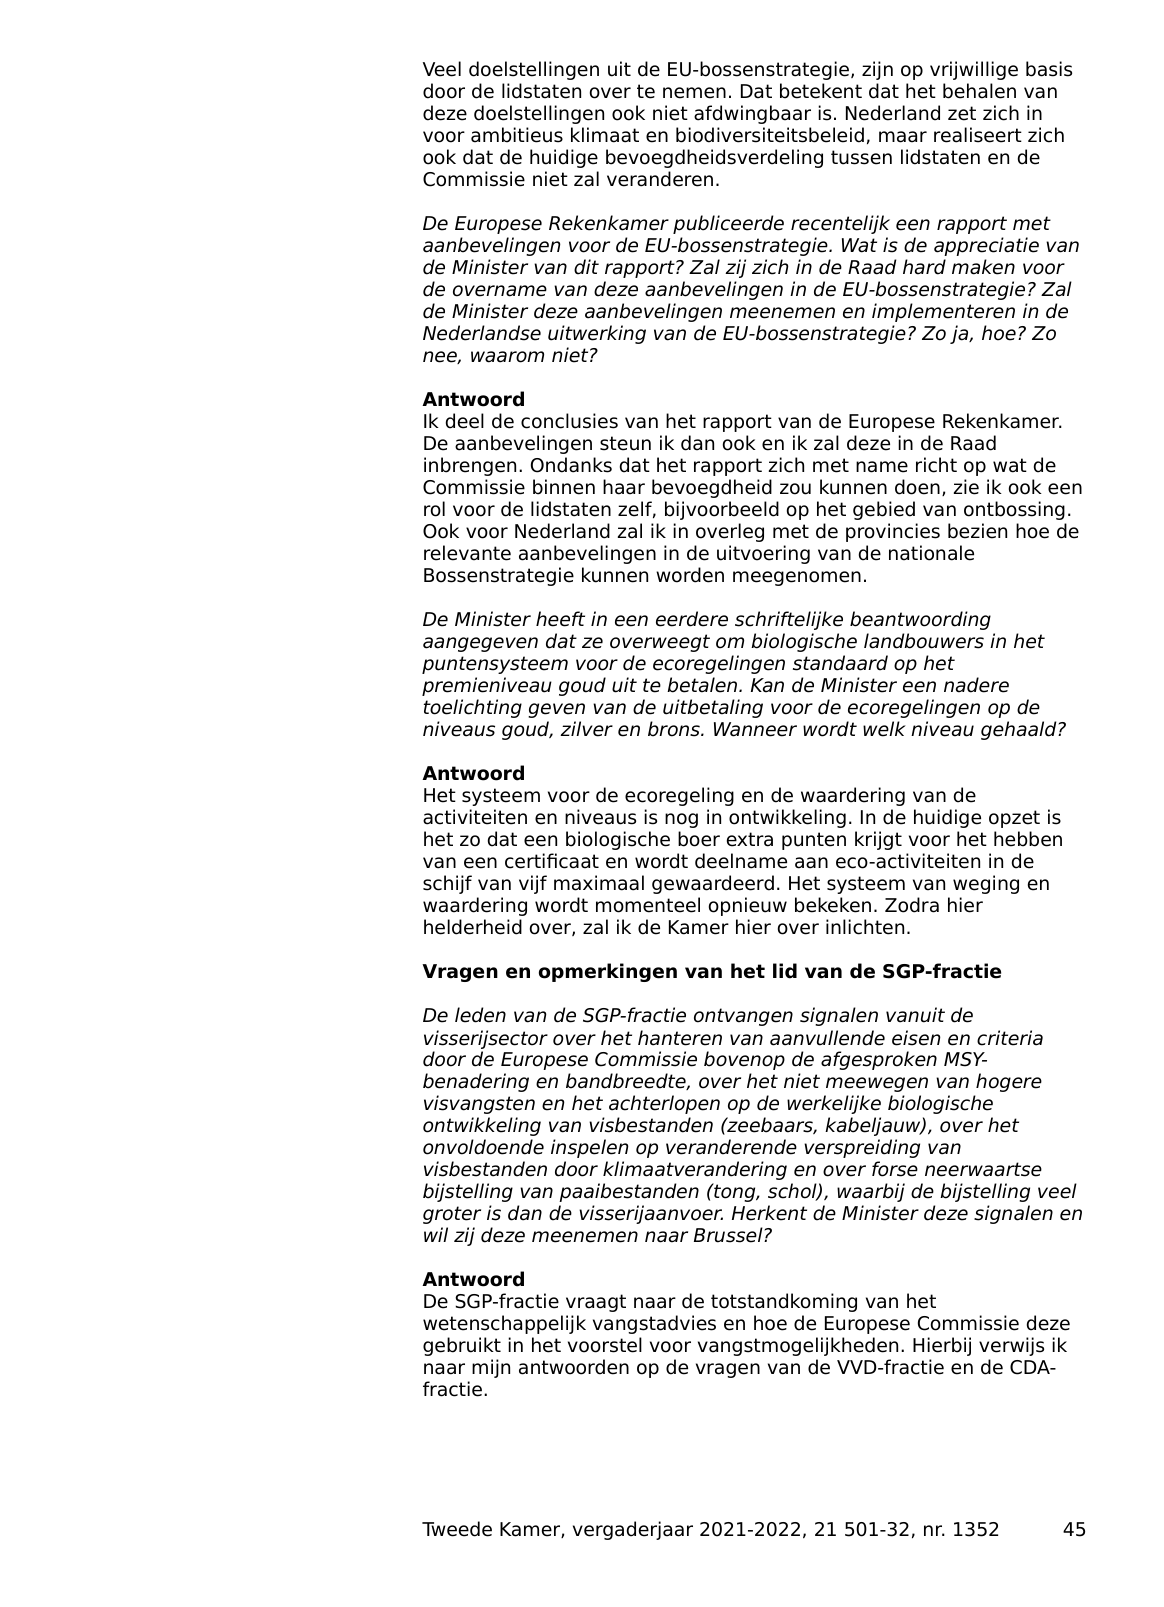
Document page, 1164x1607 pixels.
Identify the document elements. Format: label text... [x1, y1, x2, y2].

subtitle Vragen en opmerkingen van het lid van de SGP-fractie [422, 961, 1087, 983]
text De Europese Rekenkamer publiceerde recentelijk een rapport met aanbevelingen voor de EU-bossenstrategie. Wat is de appreciatie van de Minister van dit rapport? Zal zij zich in de Raad hard maken voor de overname van deze aanbevelingen in de EU-bossenstrategie? Zal de Minister deze aanbevelingen meenemen en implementeren in de Nederlandse uitwerking van de EU-bossenstrategie? Zo ja, hoe? Zo nee, waarom niet? [422, 213, 1087, 367]
text Ik deel de conclusies van het rapport van de Europese Rekenkamer. De aanbevelingen steun ik dan ook en ik zal deze in de Raad inbrengen. Ondanks dat het rapport zich met name richt op wat de Commissie binnen haar bevoegdheid zou kunnen doen, zie ik ook een rol voor de lidstaten zelf, bijvoorbeeld op het gebied van ontbossing. Ook voor Nederland zal ik in overleg met de provincies bezien hoe de relevante aanbevelingen in de uitvoering van de nationale Bossenstrategie kunnen worden meegenomen. [422, 411, 1087, 587]
text Antwoord [422, 1269, 1087, 1291]
text Antwoord [422, 389, 1087, 411]
text De SGP-fractie vraagt naar de totstandkoming van het wetenschappelijk vangstadvies en hoe de Europese Commissie deze gebruikt in het voorstel voor vangstmogelijkheden. Hierbij verwijs ik naar mijn antwoorden op de vragen van de VVD-fractie en de CDA-fractie. [422, 1291, 1087, 1401]
text De Minister heeft in een eerdere schriftelijke beantwoording aangegeven dat ze overweegt om biologische landbouwers in het puntensysteem voor de ecoregelingen standaard op het premieniveau goud uit te betalen. Kan de Minister een nadere toelichting geven van de uitbetaling voor de ecoregelingen op de niveaus goud, zilver en brons. Wanneer wordt welk niveau gehaald? [422, 609, 1087, 741]
text Veel doelstellingen uit de EU-bossenstrategie, zijn op vrijwillige basis door de lidstaten over te nemen. Dat betekent dat het behalen van deze doelstellingen ook niet afdwingbaar is. Nederland zet zich in voor ambitieus klimaat en biodiversiteitsbeleid, maar realiseert zich ook dat de huidige bevoegdheidsverdeling tussen lidstaten en de Commissie niet zal veranderen. [422, 59, 1087, 191]
text Het systeem voor de ecoregeling en de waardering van de activiteiten en niveaus is nog in ontwikkeling. In de huidige opzet is het zo dat een biologische boer extra punten krijgt voor het hebben van een certificaat en wordt deelname aan eco-activiteiten in de schijf van vijf maximaal gewaardeerd. Het systeem van weging en waardering wordt momenteel opnieuw bekeken. Zodra hier helderheid over, zal ik de Kamer hier over inlichten. [422, 785, 1087, 939]
text De leden van de SGP-fractie ontvangen signalen vanuit de visserijsector over het hanteren van aanvullende eisen en criteria door de Europese Commissie bovenop de afgesproken MSY-benadering en bandbreedte, over het niet meewegen van hogere visvangsten en het achterlopen op de werkelijke biologische ontwikkeling van visbestanden (zeebaars, kabeljauw), over het onvoldoende inspelen op veranderende verspreiding van visbestanden door klimaatverandering en over forse neerwaartse bijstelling van paaibestanden (tong, schol), waarbij de bijstelling veel groter is dan de visserijaanvoer. Herkent de Minister deze signalen en wil zij deze meenemen naar Brussel? [422, 1005, 1087, 1247]
text Antwoord [422, 763, 1087, 785]
